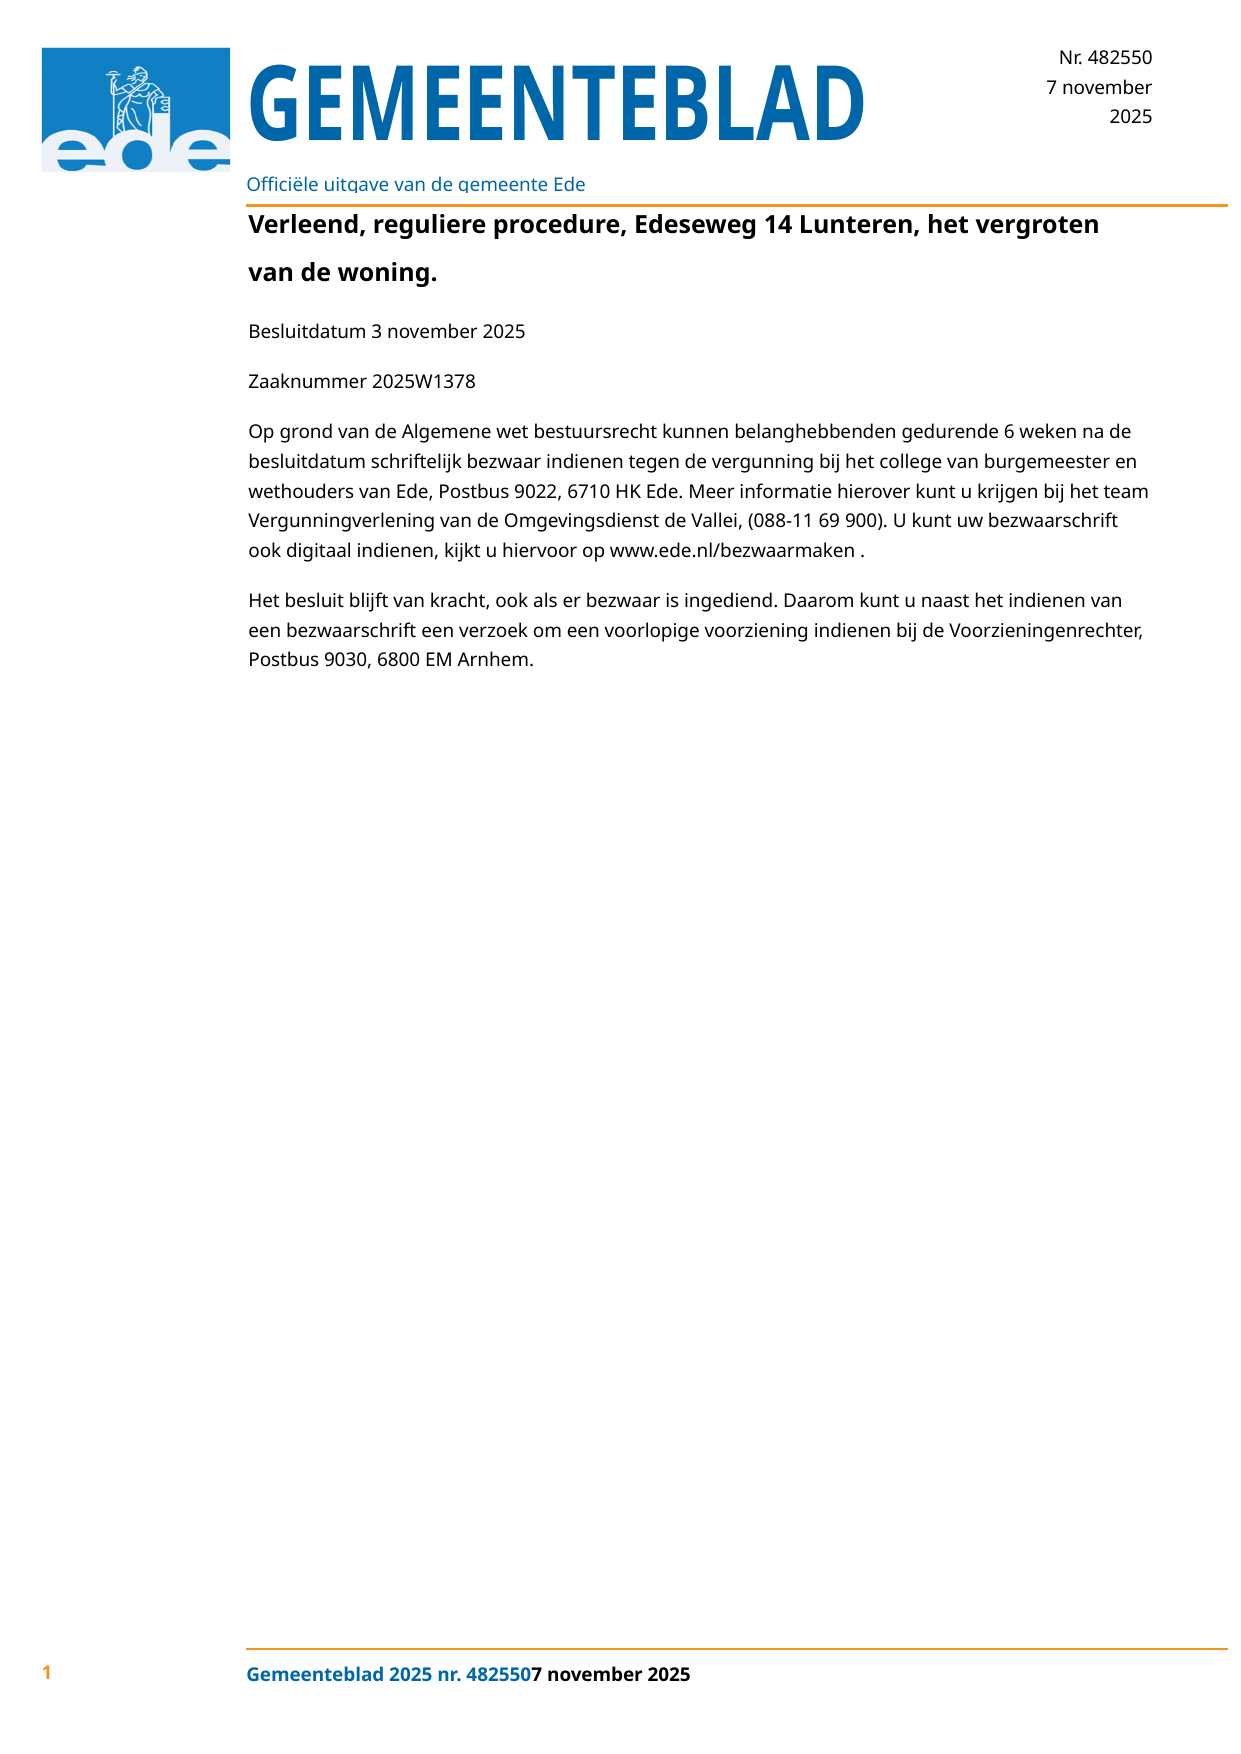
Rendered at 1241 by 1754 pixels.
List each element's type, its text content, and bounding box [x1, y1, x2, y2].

text Verleend, reguliere procedure, Edeseweg 14 Lunteren, het vergroten van de woning. [248, 207, 1152, 288]
text Zaaknummer 2025W1378 [248, 368, 1152, 394]
text Het besluit blijft van kracht, ook als er bezwaar is ingediend. Daarom kunt u naast het indienen van een bezwaarschrift een verzoek om een voorlopige voorziening indienen bij de Voorzieningenrechter, Postbus 9030, 6800 EM Arnhem. [248, 587, 1152, 672]
text Besluitdatum 3 november 2025 [248, 318, 1152, 344]
picture [41, 47, 231, 172]
text Op grond van de Algemene wet bestuursrecht kunnen belanghebbenden gedurende 6 weken na de besluitdatum schriftelijk bezwaar indienen tegen de vergunning bij het college van burgemeester en wethouders van Ede, Postbus 9022, 6710 HK Ede. Meer informatie hierover kunt u krijgen bij het team Vergunningverlening van de Omgevingsdienst de Vallei, (088-11 69 900). U kunt uw bezwaarschrift ook digitaal indienen, kijkt u hiervoor op www.ede.nl/bezwaarmaken . [248, 419, 1152, 563]
